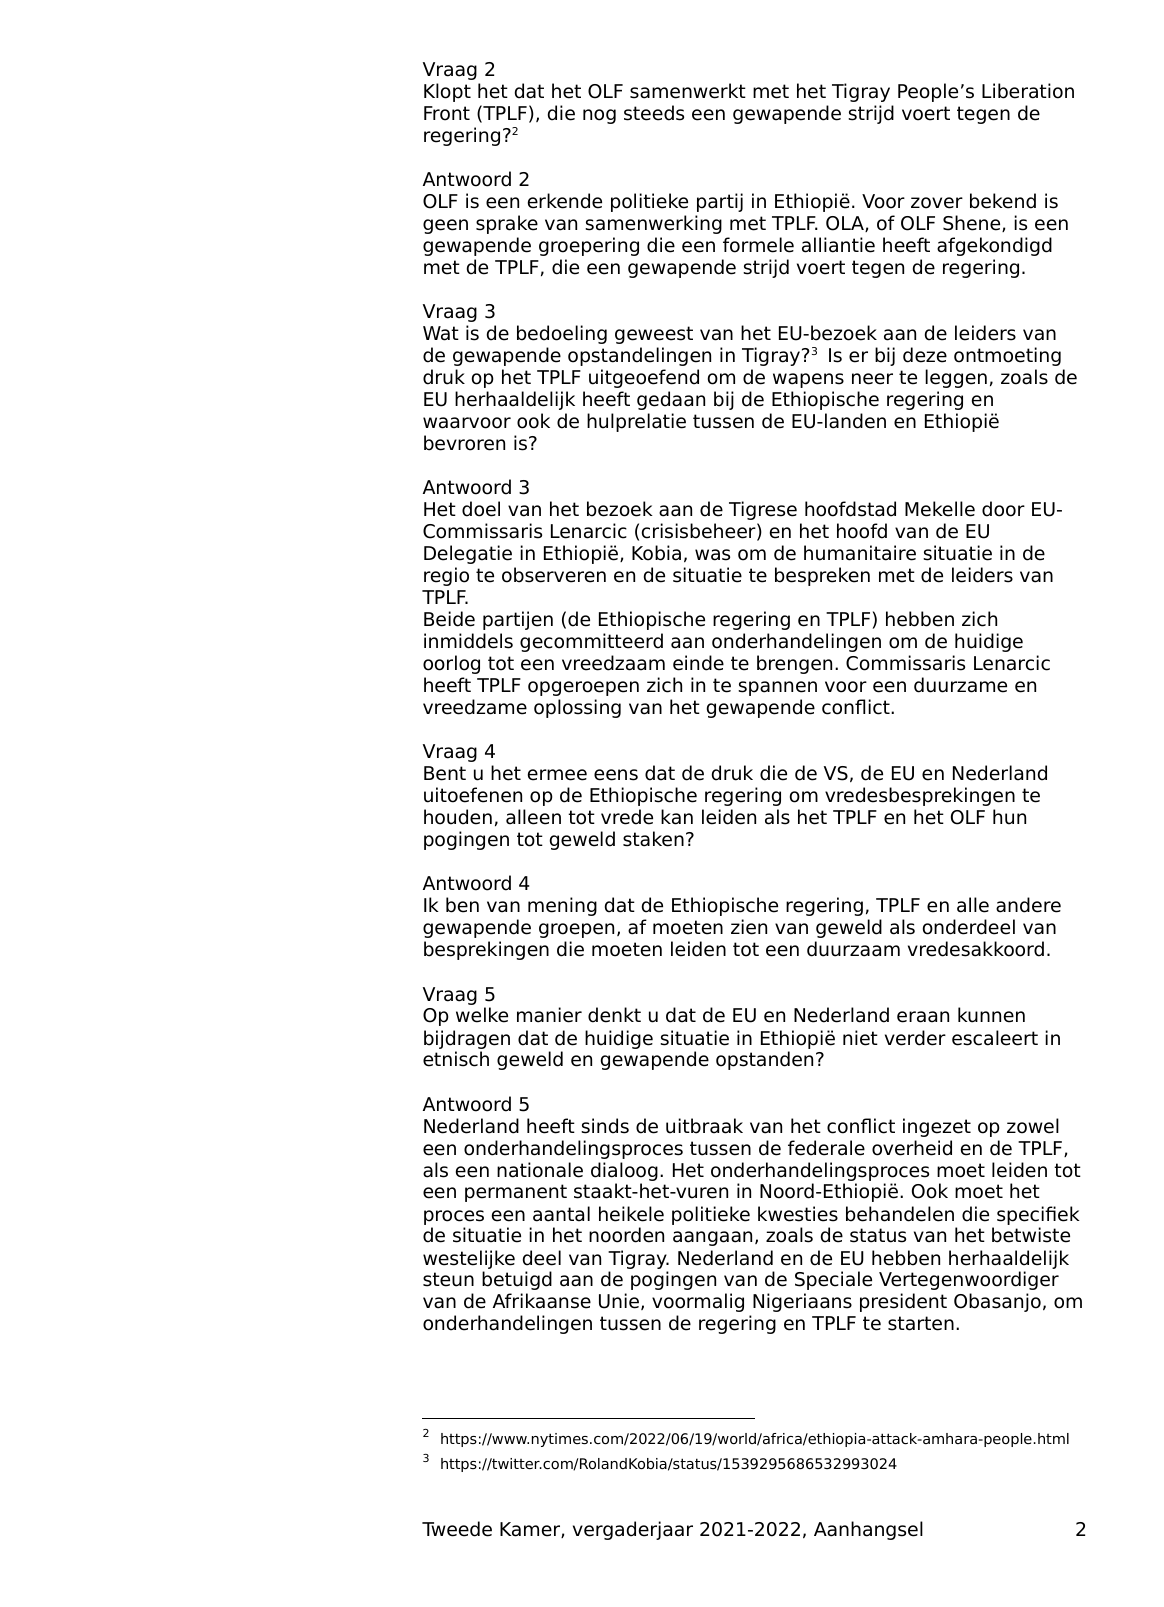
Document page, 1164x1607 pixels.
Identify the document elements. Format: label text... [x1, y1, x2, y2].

text Vraag 2 [422, 59, 1087, 81]
text Het doel van het bezoek aan de Tigrese hoofdstad Mekelle door EU-Commissaris Lenarcic (crisisbeheer) en het hoofd van de EU Delegatie in Ethiopië, Kobia, was om de humanitaire situatie in de regio te observeren en de situatie te bespreken met de leiders van TPLF. [422, 499, 1087, 609]
text Vraag 4 [422, 741, 1087, 763]
text Antwoord 4 [422, 873, 1087, 895]
text https://twitter.com/RolandKobia/status/1539295686532993024 [422, 1452, 1087, 1474]
text Antwoord 5 [422, 1093, 1087, 1116]
text Beide partijen (de Ethiopische regering en TPLF) hebben zich inmiddels gecommitteerd aan onderhandelingen om de huidige oorlog tot een vreedzaam einde te brengen. Commissaris Lenarcic heeft TPLF opgeroepen zich in te spannen voor een duurzame en vreedzame oplossing van het gewapende conflict. [422, 609, 1087, 719]
text https://www.nytimes.com/2022/06/19/world/africa/ethiopia-attack-amhara-people.html [422, 1427, 1087, 1449]
text Op welke manier denkt u dat de EU en Nederland eraan kunnen bijdragen dat de huidige situatie in Ethiopië niet verder escaleert in etnisch geweld en gewapende opstanden? [422, 1005, 1087, 1071]
text Ik ben van mening dat de Ethiopische regering, TPLF en alle andere gewapende groepen, af moeten zien van geweld als onderdeel van besprekingen die moeten leiden tot een duurzaam vredesakkoord. [422, 895, 1087, 961]
text Vraag 5 [422, 983, 1087, 1005]
text Vraag 3 [422, 301, 1087, 323]
text Antwoord 3 [422, 477, 1087, 499]
text Bent u het ermee eens dat de druk die de VS, de EU en Nederland uitoefenen op de Ethiopische regering om vredesbesprekingen te houden, alleen tot vrede kan leiden als het TPLF en het OLF hun pogingen tot geweld staken? [422, 763, 1087, 851]
text Antwoord 2 [422, 169, 1087, 191]
text Klopt het dat het OLF samenwerkt met het Tigray People’s Liberation Front (TPLF), die nog steeds een gewapende strijd voert tegen de regering? [422, 81, 1087, 147]
text Nederland heeft sinds de uitbraak van het conflict ingezet op zowel een onderhandelingsproces tussen de federale overheid en de TPLF, als een nationale dialoog. Het onderhandelingsproces moet leiden tot een permanent staakt-het-vuren in Noord-Ethiopië. Ook moet het proces een aantal heikele politieke kwesties behandelen die specifiek de situatie in het noorden aangaan, zoals de status van het betwiste westelijke deel van Tigray. Nederland en de EU hebben herhaaldelijk steun betuigd aan de pogingen van de Speciale Vertegenwoordiger van de Afrikaanse Unie, voormalig Nigeriaans president Obasanjo, om onderhandelingen tussen de regering en TPLF te starten. [422, 1116, 1087, 1335]
text OLF is een erkende politieke partij in Ethiopië. Voor zover bekend is geen sprake van samenwerking met TPLF. OLA, of OLF Shene, is een gewapende groepering die een formele alliantie heeft afgekondigd met de TPLF, die een gewapende strijd voert tegen de regering. [422, 191, 1087, 279]
text Wat is de bedoeling geweest van het EU-bezoek aan de leiders van de gewapende opstandelingen in Tigray? Is er bij deze ontmoeting druk op het TPLF uitgeoefend om de wapens neer te leggen, zoals de EU herhaaldelijk heeft gedaan bij de Ethiopische regering en waarvoor ook de hulprelatie tussen de EU-landen en Ethiopië bevroren is? [422, 323, 1087, 455]
